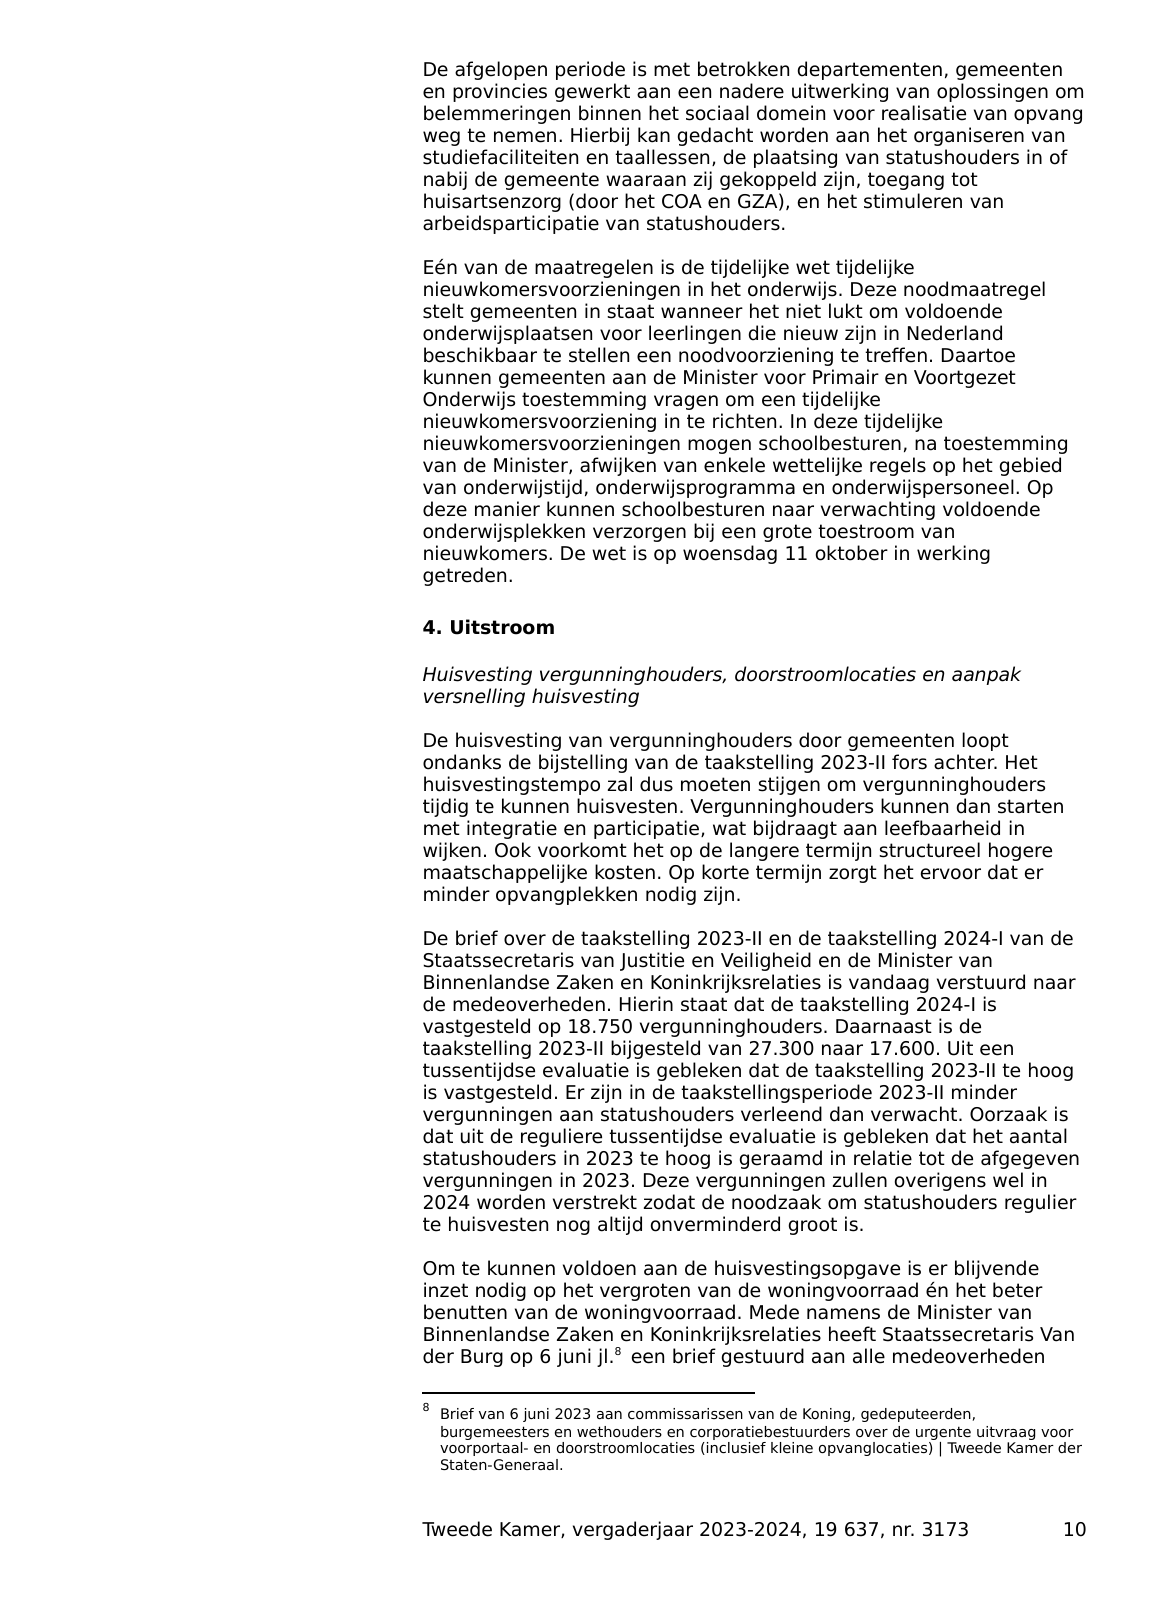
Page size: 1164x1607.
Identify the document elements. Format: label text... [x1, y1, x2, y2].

text Om te kunnen voldoen aan de huisvestingsopgave is er blijvende inzet nodig op het vergroten van de woningvoorraad én het beter benutten van de woningvoorraad. Mede namens de Minister van Binnenlandse Zaken en Koninkrijksrelaties heeft Staatssecretaris Van der Burg op 6 juni jl. een brief gestuurd aan alle medeoverheden [422, 1258, 1087, 1368]
text De brief over de taakstelling 2023-II en de taakstelling 2024-I van de Staatssecretaris van Justitie en Veiligheid en de Minister van Binnenlandse Zaken en Koninkrijksrelaties is vandaag verstuurd naar de medeoverheden. Hierin staat dat de taakstelling 2024-I is vastgesteld op 18.750 vergunninghouders. Daarnaast is de taakstelling 2023-II bijgesteld van 27.300 naar 17.600. Uit een tussentijdse evaluatie is gebleken dat de taakstelling 2023-II te hoog is vastgesteld. Er zijn in de taakstellingsperiode 2023-II minder vergunningen aan statushouders verleend dan verwacht. Oorzaak is dat uit de reguliere tussentijdse evaluatie is gebleken dat het aantal statushouders in 2023 te hoog is geraamd in relatie tot de afgegeven vergunningen in 2023. Deze vergunningen zullen overigens wel in 2024 worden verstrekt zodat de noodzaak om statushouders regulier te huisvesten nog altijd onverminderd groot is. [422, 928, 1087, 1236]
text Brief van 6 juni 2023 aan commissarissen van de Koning, gedeputeerden, burgemeesters en wethouders en corporatiebestuurders over de urgente uitvraag voor voorportaal- en doorstroomlocaties (inclusief kleine opvanglocaties) | Tweede Kamer der Staten-Generaal. [422, 1402, 1087, 1474]
subtitle Huisvesting vergunninghouders, doorstroomlocaties en aanpak versnelling huisvesting [422, 664, 1087, 708]
text De afgelopen periode is met betrokken departementen, gemeenten en provincies gewerkt aan een nadere uitwerking van oplossingen om belemmeringen binnen het sociaal domein voor realisatie van opvang weg te nemen. Hierbij kan gedacht worden aan het organiseren van studiefaciliteiten en taallessen, de plaatsing van statushouders in of nabij de gemeente waaraan zij gekoppeld zijn, toegang tot huisartsenzorg (door het COA en GZA), en het stimuleren van arbeidsparticipatie van statushouders. [422, 59, 1087, 235]
subtitle 4. Uitstroom [422, 617, 1087, 639]
text Eén van de maatregelen is de tijdelijke wet tijdelijke nieuwkomersvoorzieningen in het onderwijs. Deze noodmaatregel stelt gemeenten in staat wanneer het niet lukt om voldoende onderwijsplaatsen voor leerlingen die nieuw zijn in Nederland beschikbaar te stellen een noodvoorziening te treffen. Daartoe kunnen gemeenten aan de Minister voor Primair en Voortgezet Onderwijs toestemming vragen om een tijdelijke nieuwkomersvoorziening in te richten. In deze tijdelijke nieuwkomersvoorzieningen mogen schoolbesturen, na toestemming van de Minister, afwijken van enkele wettelijke regels op het gebied van onderwijstijd, onderwijsprogramma en onderwijspersoneel. Op deze manier kunnen schoolbesturen naar verwachting voldoende onderwijsplekken verzorgen bij een grote toestroom van nieuwkomers. De wet is op woensdag 11 oktober in werking getreden. [422, 257, 1087, 587]
text De huisvesting van vergunninghouders door gemeenten loopt ondanks de bijstelling van de taakstelling 2023-II fors achter. Het huisvestingstempo zal dus moeten stijgen om vergunninghouders tijdig te kunnen huisvesten. Vergunninghouders kunnen dan starten met integratie en participatie, wat bijdraagt aan leefbaarheid in wijken. Ook voorkomt het op de langere termijn structureel hogere maatschappelijke kosten. Op korte termijn zorgt het ervoor dat er minder opvangplekken nodig zijn. [422, 730, 1087, 906]
